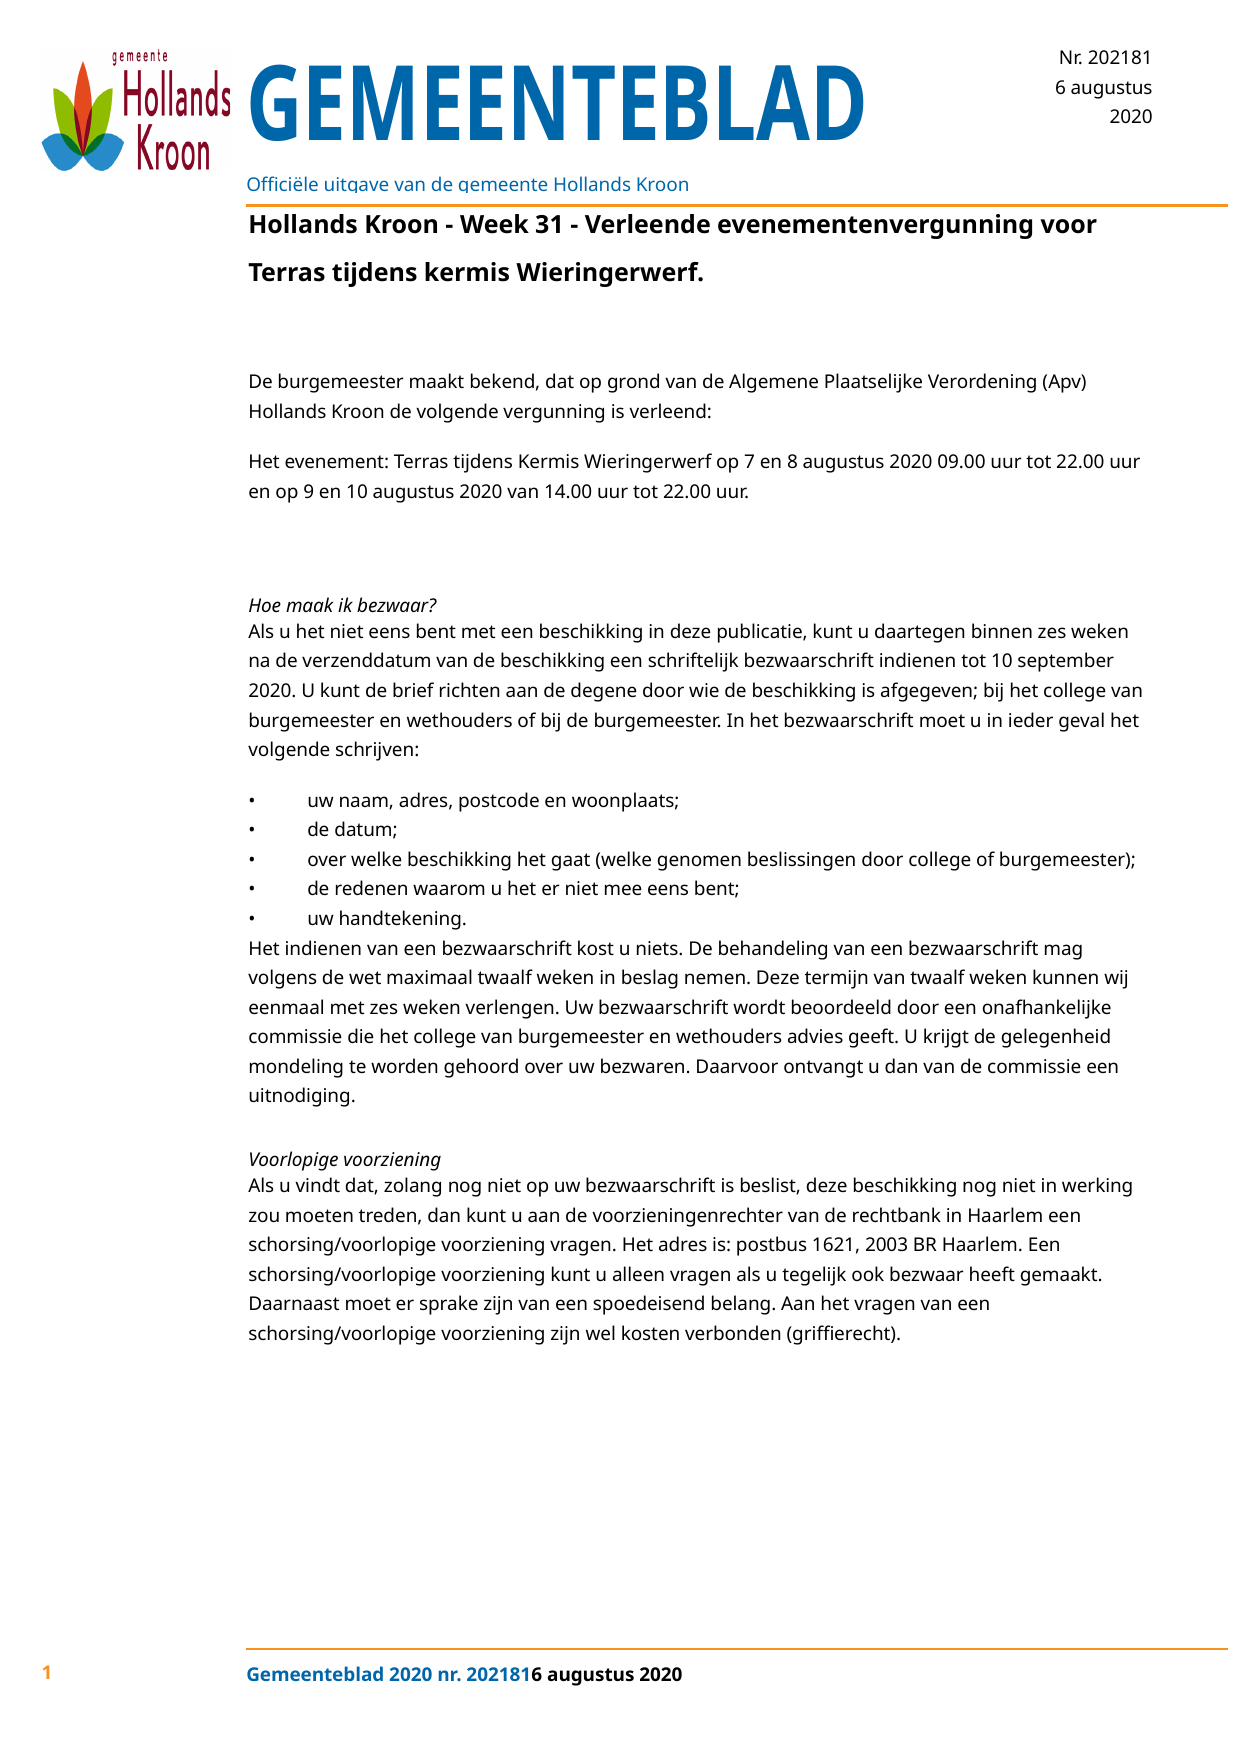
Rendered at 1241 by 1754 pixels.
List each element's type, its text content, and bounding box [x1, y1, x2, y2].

text De burgemeester maakt bekend, dat op grond van de Algemene Plaatselijke Verordening (Apv) Hollands Kroon de volgende vergunning is verleend: [248, 368, 1152, 424]
text Voorlopige voorziening [248, 1147, 1152, 1172]
text Als u vindt dat, zolang nog niet op uw bezwaarschrift is beslist, deze beschikking nog niet in werking zou moeten treden, dan kunt u aan de voorzieningenrechter van de rechtbank in Haarlem een schorsing/voorlopige voorziening vragen. Het adres is: postbus 1621, 2003 BR Haarlem. Een schorsing/voorlopige voorziening kunt u alleen vragen als u tegelijk ook bezwaar heeft gemaakt. Daarnaast moet er sprake zijn van een spoedeisend belang. Aan het vragen van een schorsing/voorlopige voorziening zijn wel kosten verbonden (griffierecht). [248, 1172, 1152, 1346]
list uw naam, adres, postcode en woonplaats; [248, 787, 1152, 812]
text Hollands Kroon - Week 31 - Verleende evenementenvergunning voor Terras tijdens kermis Wieringerwerf. [248, 207, 1152, 288]
text Het indienen van een bezwaarschrift kost u niets. De behandeling van een bezwaarschrift mag volgens de wet maximaal twaalf weken in beslag nemen. Deze termijn van twaalf weken kunnen wij eenmaal met zes weken verlengen. Uw bezwaarschrift wordt beoordeeld door een onafhankelijke commissie die het college van burgemeester en wethouders advies geeft. U krijgt de gelegenheid mondeling te worden gehoord over uw bezwaren. Daarvoor ontvangt u dan van de commissie een uitnodiging. [248, 935, 1152, 1108]
picture [41, 47, 231, 172]
text Als u het niet eens bent met een beschikking in deze publicatie, kunt u daartegen binnen zes weken na de verzenddatum van de beschikking een schriftelijk bezwaarschrift indienen tot 10 september 2020. U kunt de brief richten aan de degene door wie de beschikking is afgegeven; bij het college van burgemeester en wethouders of bij de burgemeester. In het bezwaarschrift moet u in ieder geval het volgende schrijven: [248, 618, 1152, 762]
list uw handtekening. [248, 905, 1152, 931]
list over welke beschikking het gaat (welke genomen beslissingen door college of burgemeester); [248, 846, 1152, 872]
list de datum; [248, 816, 1152, 842]
text Het evenement: Terras tijdens Kermis Wieringerwerf op 7 en 8 augustus 2020 09.00 uur tot 22.00 uur en op 9 en 10 augustus 2020 van 14.00 uur tot 22.00 uur. [248, 448, 1152, 504]
list de redenen waarom u het er niet mee eens bent; [248, 876, 1152, 901]
text Hoe maak ik bezwaar? [248, 592, 1152, 618]
